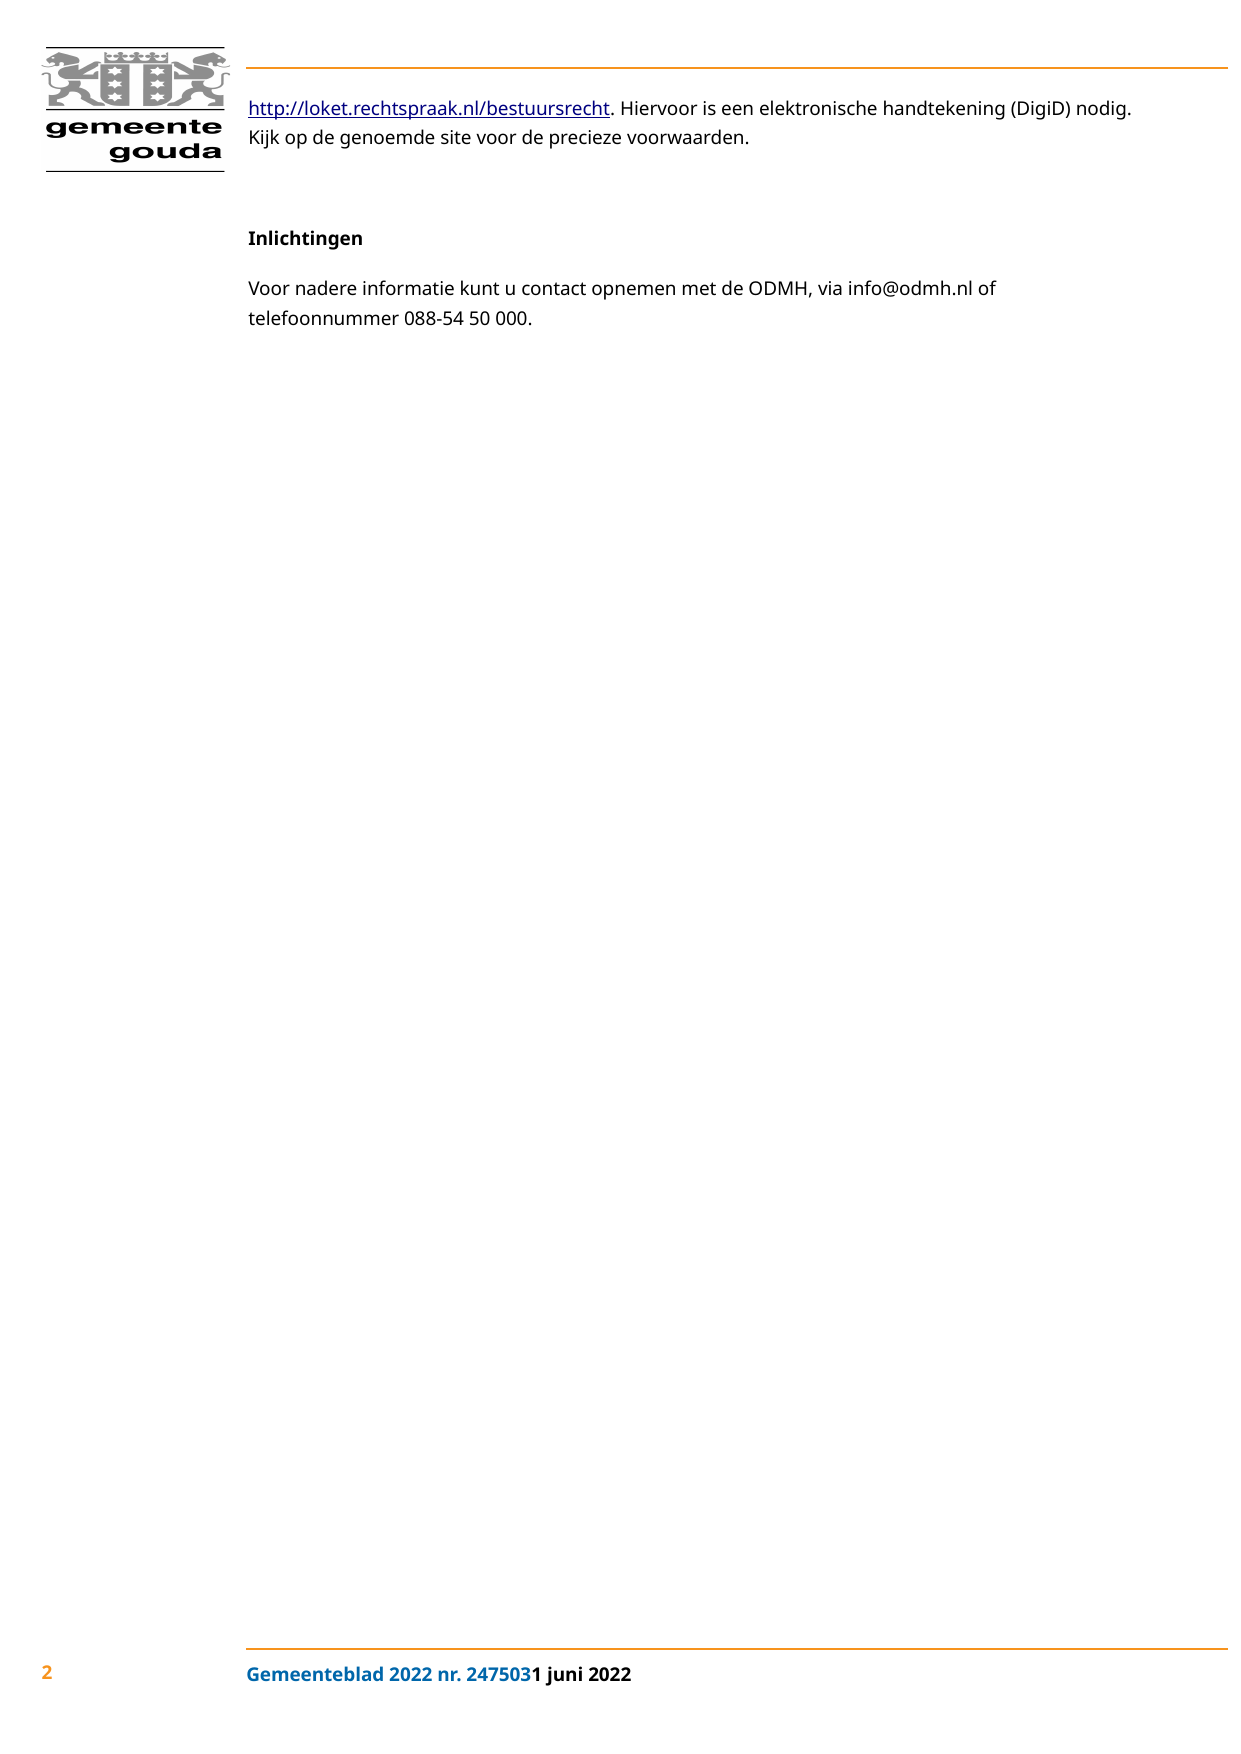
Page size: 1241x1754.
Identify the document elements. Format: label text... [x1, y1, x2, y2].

text http://loket.rechtspraak.nl/bestuursrecht. Hiervoor is een elektronische handtekening (DigiD) nodig. Kijk op de genoemde site voor de precieze voorwaarden. [248, 95, 1152, 150]
picture [41, 47, 231, 172]
text Voor nadere informatie kunt u contact opnemen met de ODMH, via info@odmh.nl of telefoonnummer 088-54 50 000. [248, 276, 1152, 331]
text Inlichtingen [248, 225, 1152, 251]
